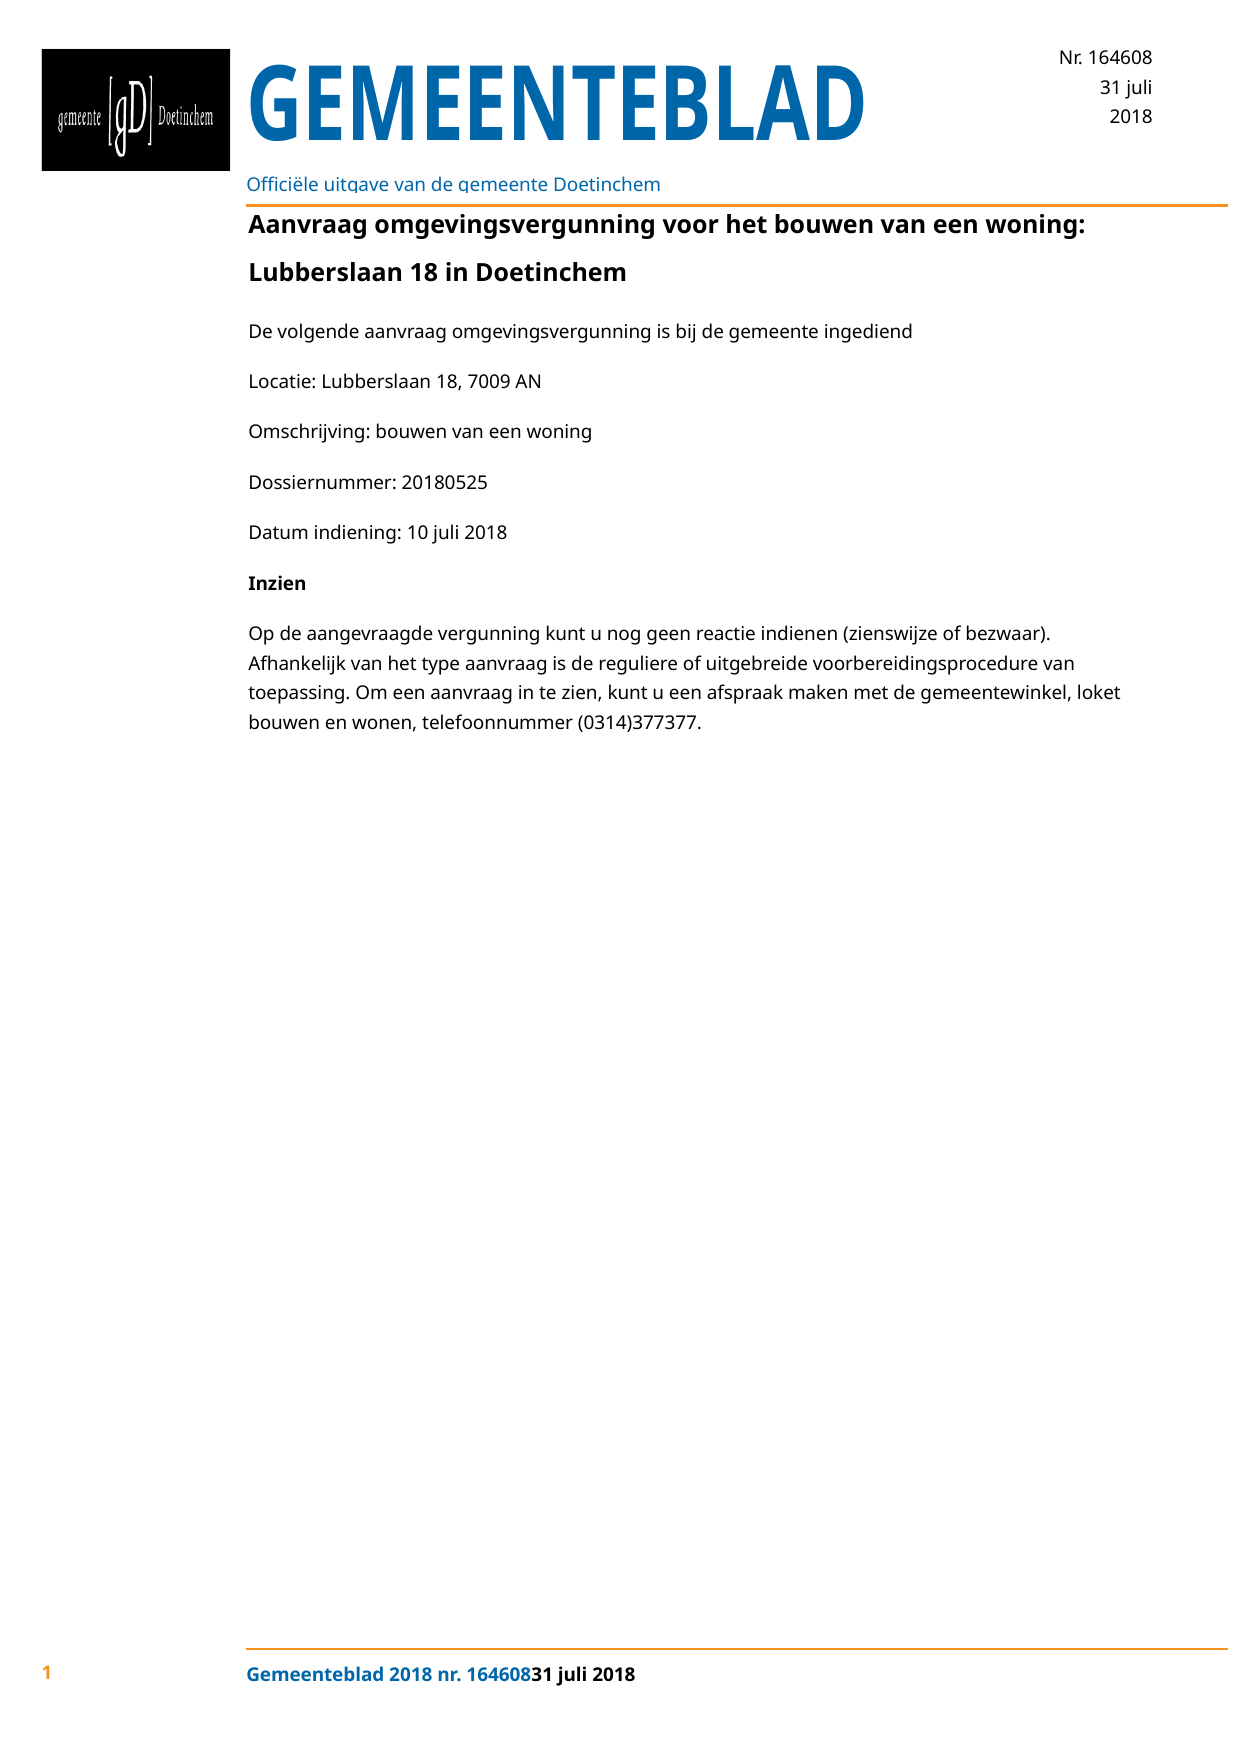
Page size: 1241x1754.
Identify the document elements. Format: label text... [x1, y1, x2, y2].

text Inzien [248, 570, 1152, 596]
text Omschrijving: bouwen van een woning [248, 419, 1152, 444]
text Op de aangevraagde vergunning kunt u nog geen reactie indienen (zienswijze of bezwaar). Afhankelijk van het type aanvraag is de reguliere of uitgebreide voorbereidingsprocedure van toepassing. Om een aanvraag in te zien, kunt u een afspraak maken met de gemeentewinkel, loket bouwen en wonen, telefoonnummer (0314)377377. [248, 620, 1152, 735]
text De volgende aanvraag omgevingsvergunning is bij de gemeente ingediend [248, 318, 1152, 344]
text Dossiernummer: 20180525 [248, 469, 1152, 495]
text Locatie: Lubberslaan 18, 7009 AN [248, 368, 1152, 394]
text Aanvraag omgevingsvergunning voor het bouwen van een woning: Lubberslaan 18 in Doetinchem [248, 207, 1152, 288]
text Datum indiening: 10 juli 2018 [248, 519, 1152, 545]
picture [41, 47, 231, 172]
